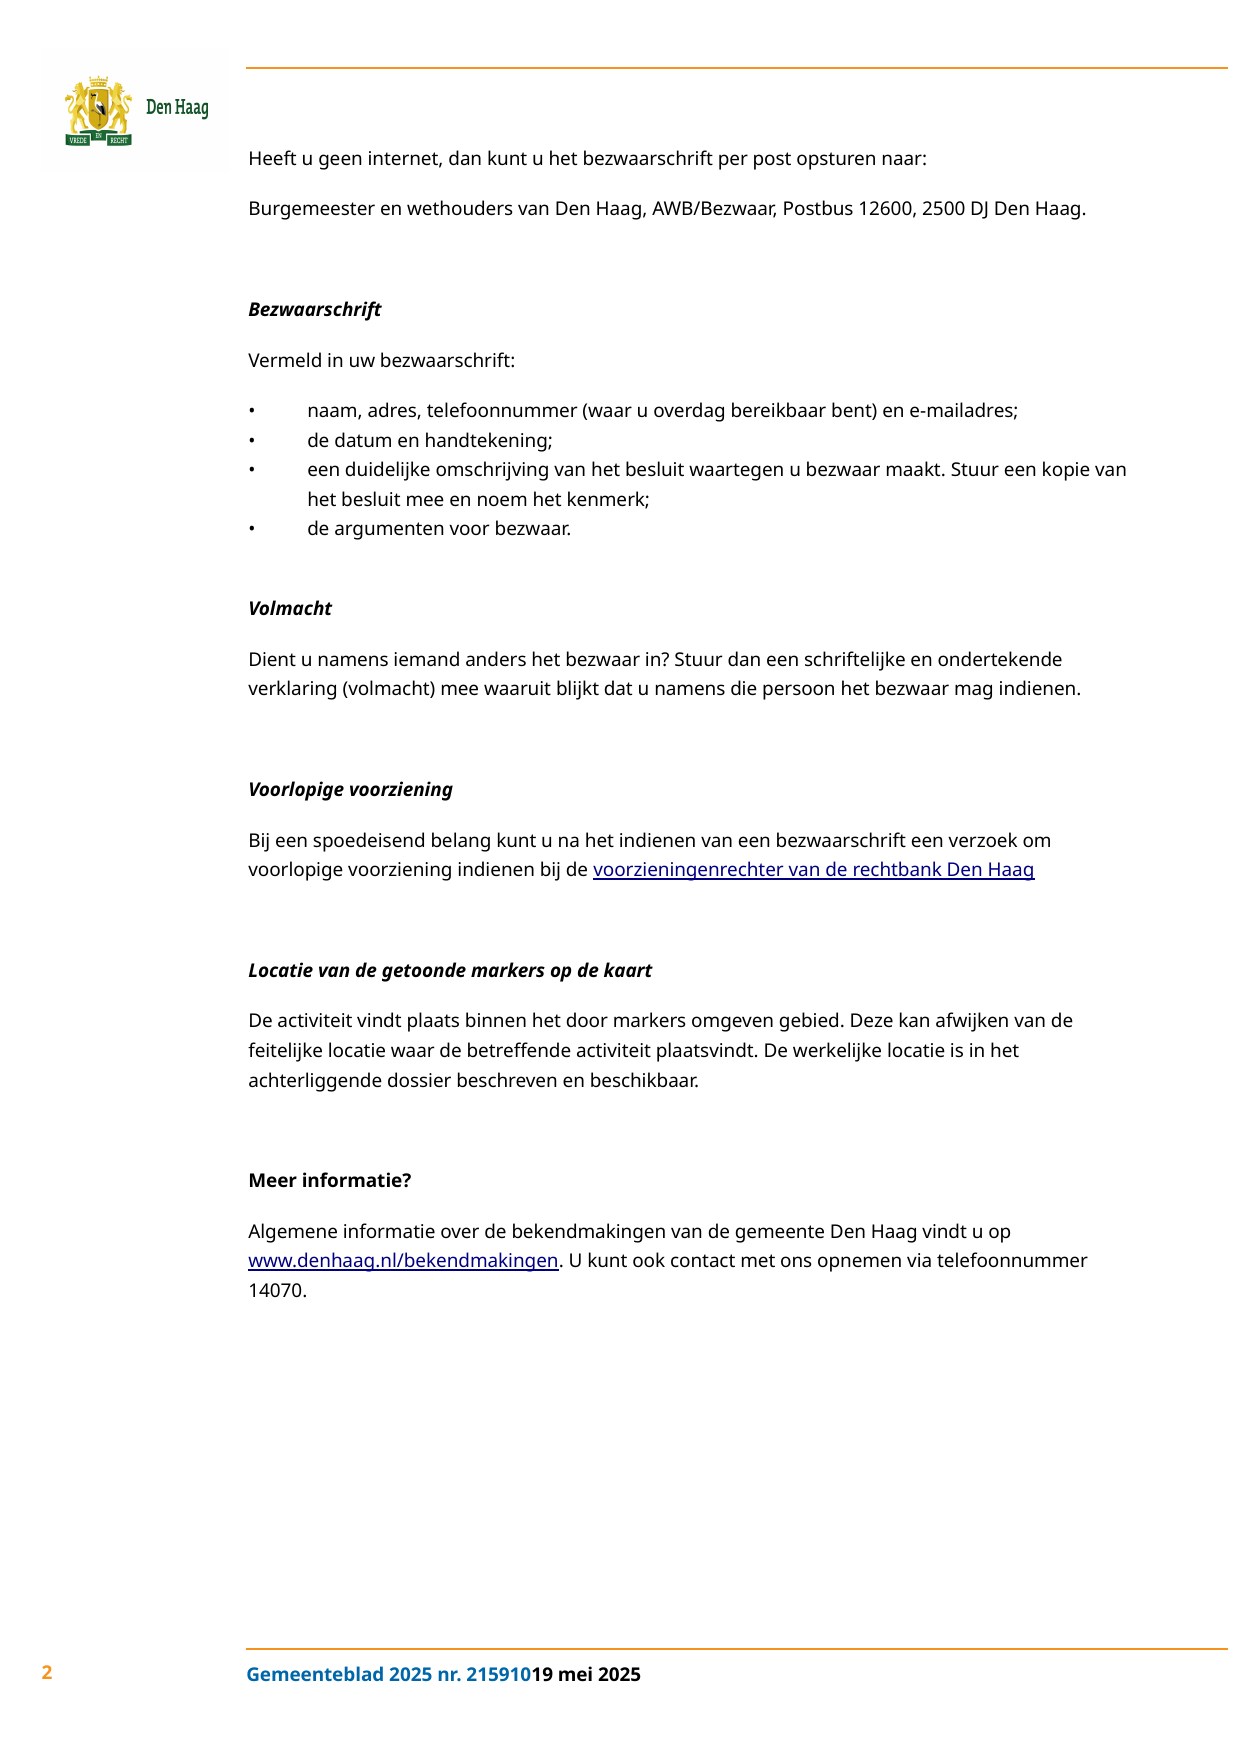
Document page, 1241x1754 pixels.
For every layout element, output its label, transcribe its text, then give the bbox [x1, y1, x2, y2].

list de argumenten voor bezwaar. [248, 516, 1152, 541]
list een duidelijke omschrijving van het besluit waartegen u bezwaar maakt. Stuur een kopie van het besluit mee en noem het kenmerk; [248, 456, 1152, 512]
text Dient u namens iemand anders het bezwaar in? Stuur dan een schriftelijke en ondertekende verklaring (volmacht) mee waaruit blijkt dat u namens die persoon het bezwaar mag indienen. [248, 646, 1152, 701]
text Vermeld in uw bezwaarschrift: [248, 347, 1152, 373]
text Voorlopige voorziening [248, 776, 1152, 802]
list de datum en handtekening; [248, 427, 1152, 453]
text Heeft u geen internet, dan kunt u het bezwaarschrift per post opsturen naar: [248, 145, 1152, 171]
list naam, adres, telefoonnummer (waar u overdag bereikbaar bent) en e-mailadres; [248, 397, 1152, 423]
text Meer informatie? [248, 1168, 1152, 1193]
text Bezwaarschrift [248, 296, 1152, 322]
picture [41, 47, 231, 172]
text De activiteit vindt plaats binnen het door markers omgeven gebied. Deze kan afwijken van de feitelijke locatie waar de betreffende activiteit plaatsvindt. De werkelijke locatie is in het achterliggende dossier beschreven en beschikbaar. [248, 1008, 1152, 1093]
text Bij een spoedeisend belang kunt u na het indienen van een bezwaarschrift een verzoek om voorlopige voorziening indienen bij de voorzieningenrechter van de rechtbank Den Haag [248, 827, 1152, 882]
text Locatie van de getoonde markers op de kaart [248, 957, 1152, 983]
text Burgemeester en wethouders van Den Haag, AWB/Bezwaar, Postbus 12600, 2500 DJ Den Haag. [248, 196, 1152, 221]
text Algemene informatie over de bekendmakingen van de gemeente Den Haag vindt u op www.denhaag.nl/bekendmakingen. U kunt ook contact met ons opnemen via telefoonnummer 14070. [248, 1218, 1152, 1303]
text Volmacht [248, 596, 1152, 621]
